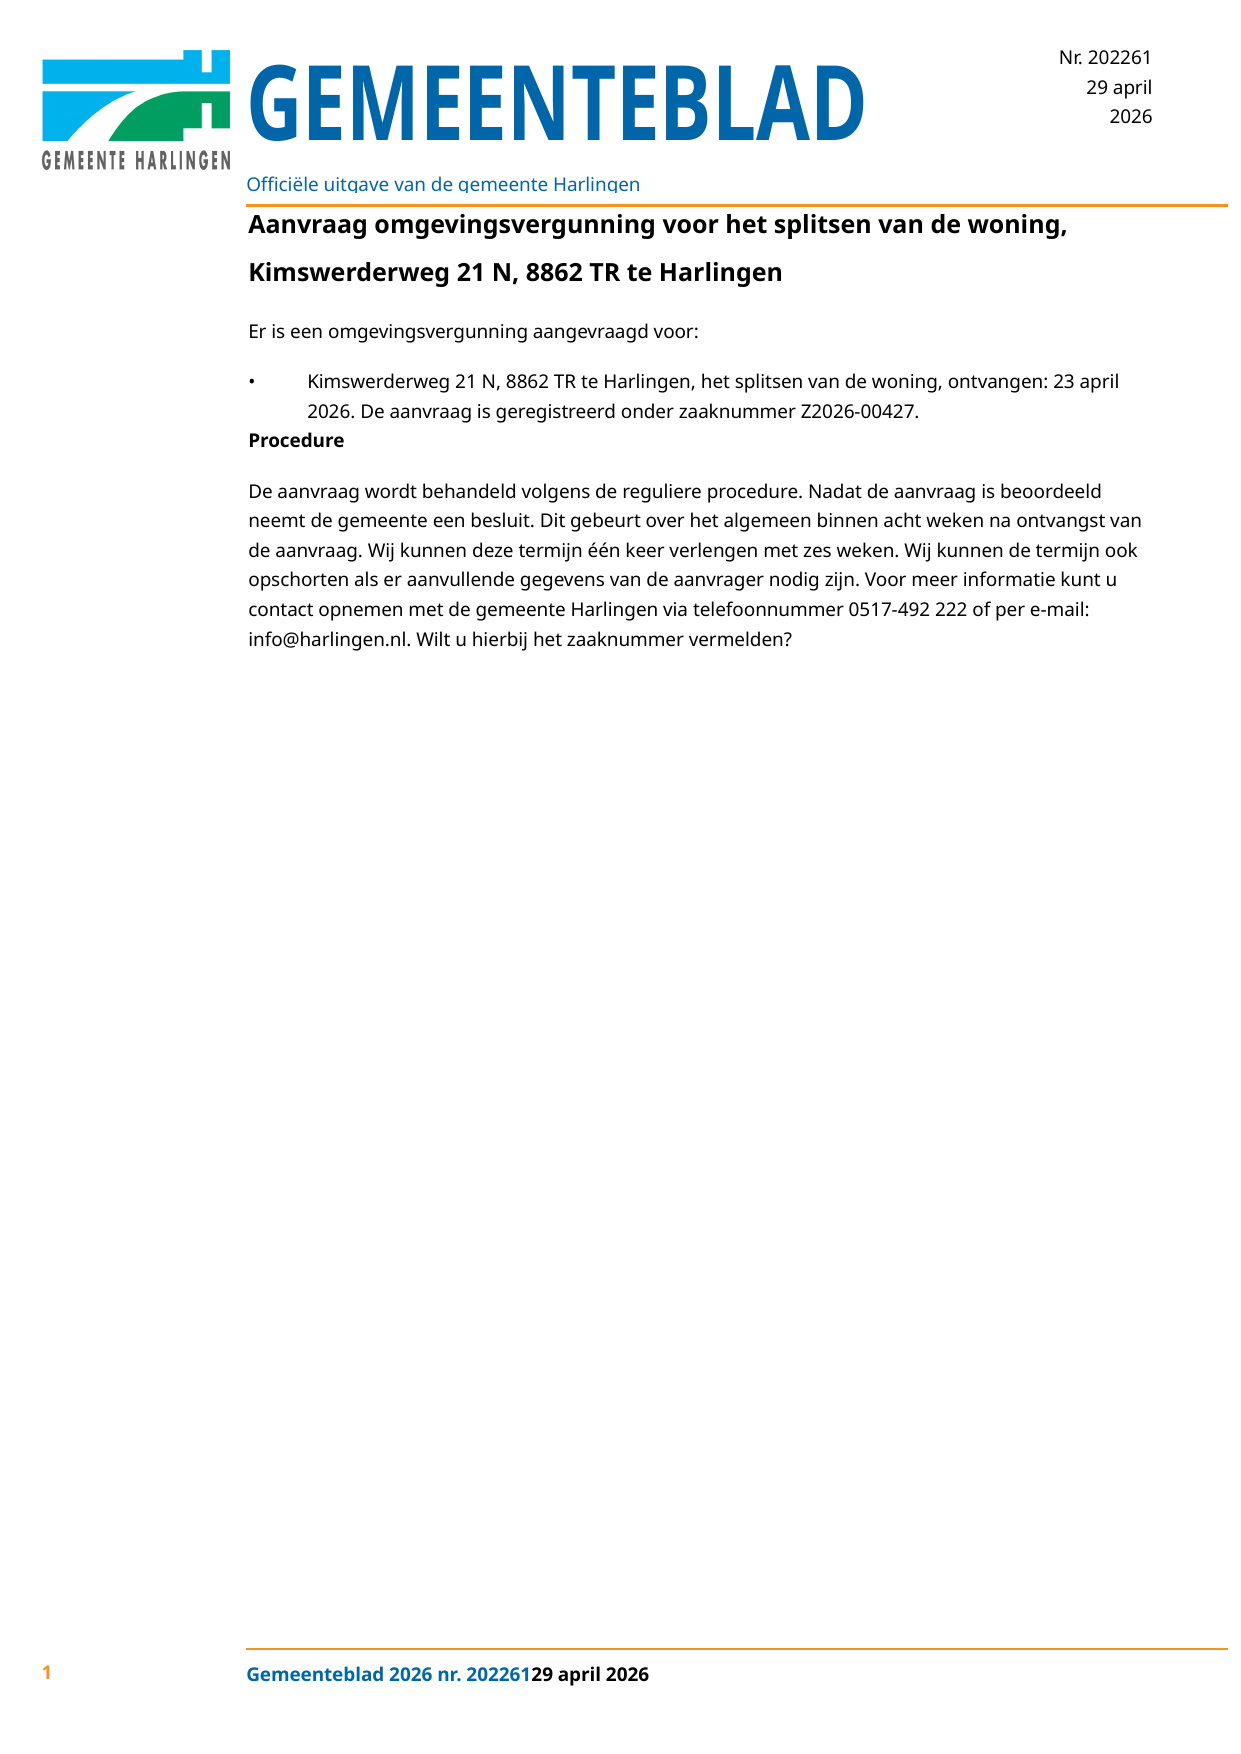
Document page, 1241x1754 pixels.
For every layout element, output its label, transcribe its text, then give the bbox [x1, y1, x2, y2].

text Aanvraag omgevingsvergunning voor het splitsen van de woning, Kimswerderweg 21 N, 8862 TR te Harlingen [248, 207, 1152, 288]
text Procedure [248, 427, 1152, 453]
text Er is een omgevingsvergunning aangevraagd voor: [248, 318, 1152, 344]
list Kimswerderweg 21 N, 8862 TR te Harlingen, het splitsen van de woning, ontvangen: 23 april 2026. De aanvraag is geregistreerd onder zaaknummer Z2026-00427. [248, 368, 1152, 424]
picture [41, 47, 231, 172]
text De aanvraag wordt behandeld volgens de reguliere procedure. Nadat de aanvraag is beoordeeld neemt de gemeente een besluit. Dit gebeurt over het algemeen binnen acht weken na ontvangst van de aanvraag. Wij kunnen deze termijn één keer verlengen met zes weken. Wij kunnen de termijn ook opschorten als er aanvullende gegevens van de aanvrager nodig zijn. Voor meer informatie kunt u contact opnemen met de gemeente Harlingen via telefoonnummer 0517-492 222 of per e-mail: info@harlingen.nl. Wilt u hierbij het zaaknummer vermelden? [248, 478, 1152, 652]
